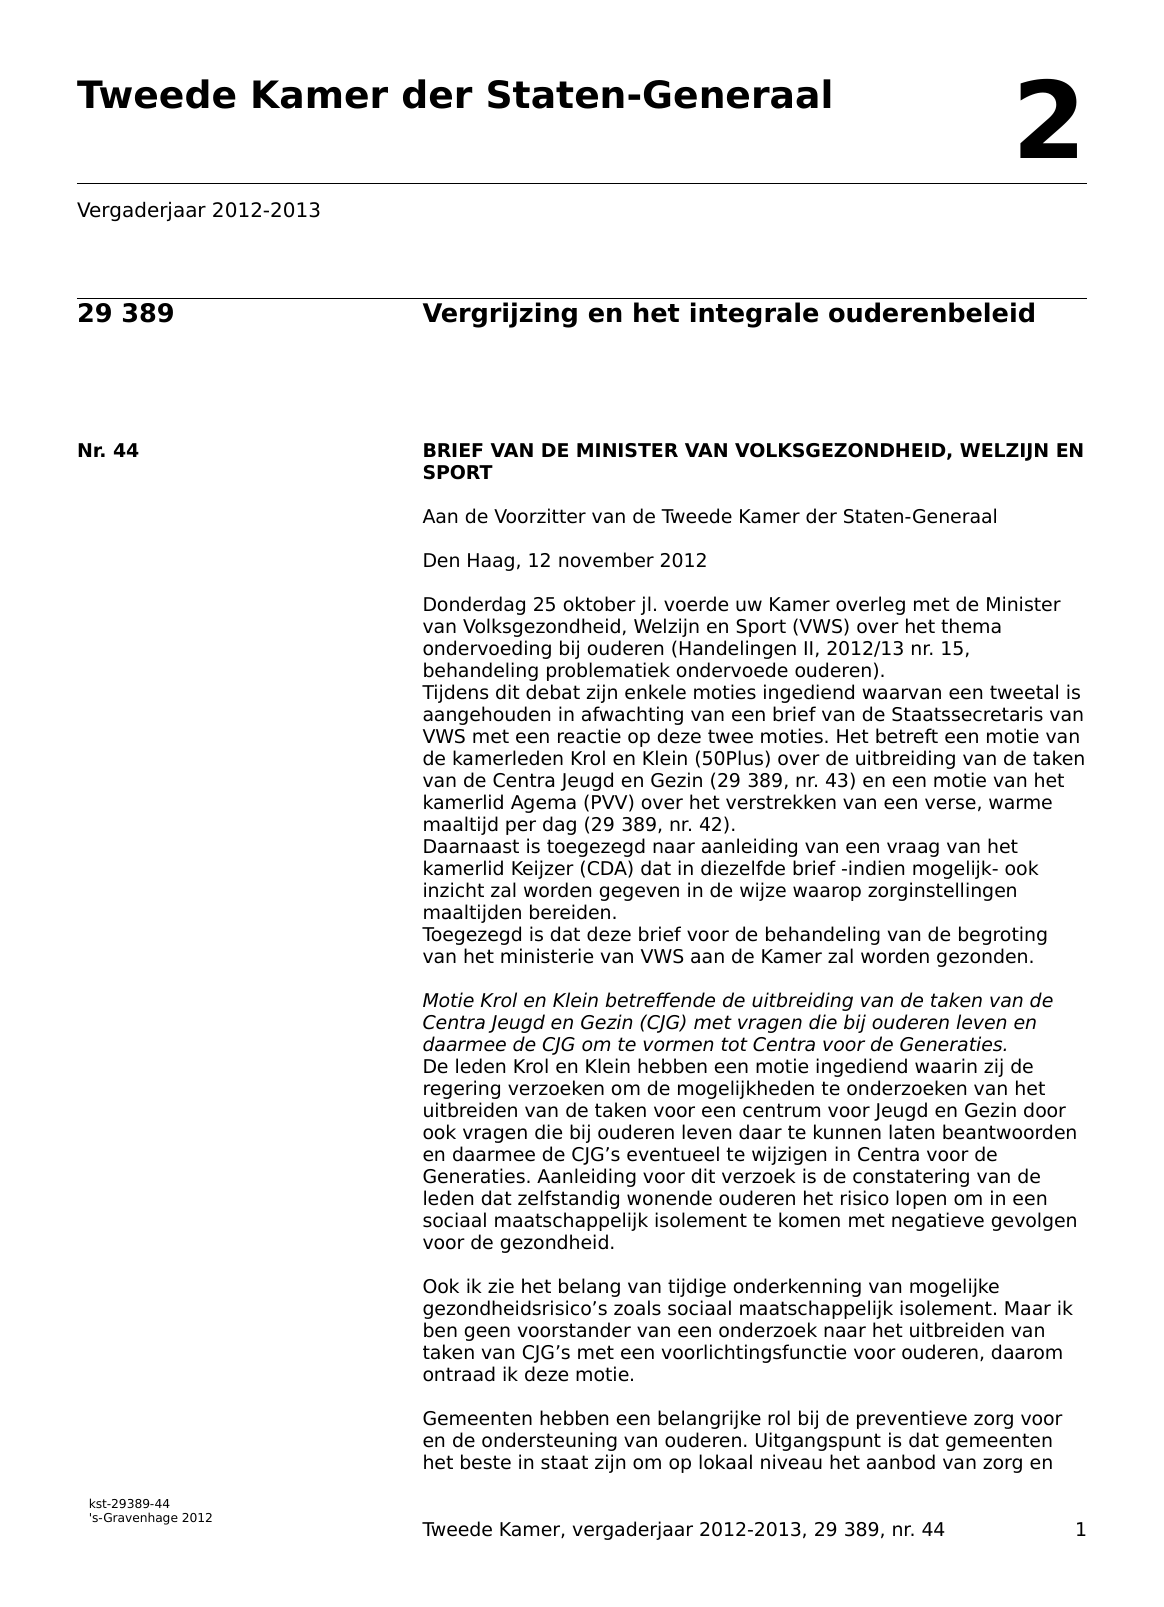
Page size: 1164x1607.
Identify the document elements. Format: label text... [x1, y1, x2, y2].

text Ook ik zie het belang van tijdige onderkenning van mogelijke gezondheidsrisico’s zoals sociaal maatschappelijk isolement. Maar ik ben geen voorstander van een onderzoek naar het uitbreiden van taken van CJG’s met een voorlichtingsfunctie voor ouderen, daarom ontraad ik deze motie. [422, 1276, 1087, 1386]
text Aan de Voorzitter van de Tweede Kamer der Staten-Generaal [422, 506, 1087, 528]
text Donderdag 25 oktober jl. voerde uw Kamer overleg met de Minister van Volksgezondheid, Welzijn en Sport (VWS) over het thema ondervoeding bij ouderen (Handelingen II, 2012/13 nr. 15, behandeling problematiek ondervoede ouderen). [422, 594, 1087, 682]
text Den Haag, 12 november 2012 [422, 550, 1087, 572]
text Toegezegd is dat deze brief voor de behandeling van de begroting van het ministerie van VWS aan de Kamer zal worden gezonden. [422, 924, 1087, 968]
text 's-Gravenhage 2012 [88, 1511, 323, 1525]
text kst-29389-44 [88, 1497, 323, 1511]
subtitle Nr. 44 BRIEF VAN DE MINISTER VAN VOLKSGEZONDHEID, WELZIJN EN SPORT [77, 440, 1087, 484]
table_header 2 [886, 59, 1087, 183]
text Daarnaast is toegezegd naar aanleiding van een vraag van het kamerlid Keijzer (CDA) dat in diezelfde brief -indien mogelijk- ook inzicht zal worden gegeven in de wijze waarop zorginstellingen maaltijden bereiden. [422, 836, 1087, 924]
text Motie Krol en Klein betreffende de uitbreiding van de taken van de Centra Jeugd en Gezin (CJG) met vragen die bij ouderen leven en daarmee de CJG om te vormen tot Centra voor de Generaties. [422, 990, 1087, 1056]
subtitle 29 389 Vergrijzing en het integrale ouderenbeleid [77, 299, 1087, 329]
table_header Tweede Kamer der Staten-Generaal [77, 59, 886, 183]
text De leden Krol en Klein hebben een motie ingediend waarin zij de regering verzoeken om de mogelijkheden te onderzoeken van het uitbreiden van de taken voor een centrum voor Jeugd en Gezin door ook vragen die bij ouderen leven daar te kunnen laten beantwoorden en daarmee de CJG’s eventueel te wijzigen in Centra voor de Generaties. Aanleiding voor dit verzoek is de constatering van de leden dat zelfstandig wonende ouderen het risico lopen om in een sociaal maatschappelijk isolement te komen met negatieve gevolgen voor de gezondheid. [422, 1056, 1087, 1254]
text Tijdens dit debat zijn enkele moties ingediend waarvan een tweetal is aangehouden in afwachting van een brief van de Staatssecretaris van VWS met een reactie op deze twee moties. Het betreft een motie van de kamerleden Krol en Klein (50Plus) over de uitbreiding van de taken van de Centra Jeugd en Gezin (29 389, nr. 43) en een motie van het kamerlid Agema (PVV) over het verstrekken van een verse, warme maaltijd per dag (29 389, nr. 42). [422, 682, 1087, 836]
table_cell Vergaderjaar 2012-2013 [77, 184, 1087, 298]
text Gemeenten hebben een belangrijke rol bij de preventieve zorg voor en de ondersteuning van ouderen. Uitgangspunt is dat gemeenten het beste in staat zijn om op lokaal niveau het aanbod van zorg en [422, 1408, 1087, 1474]
